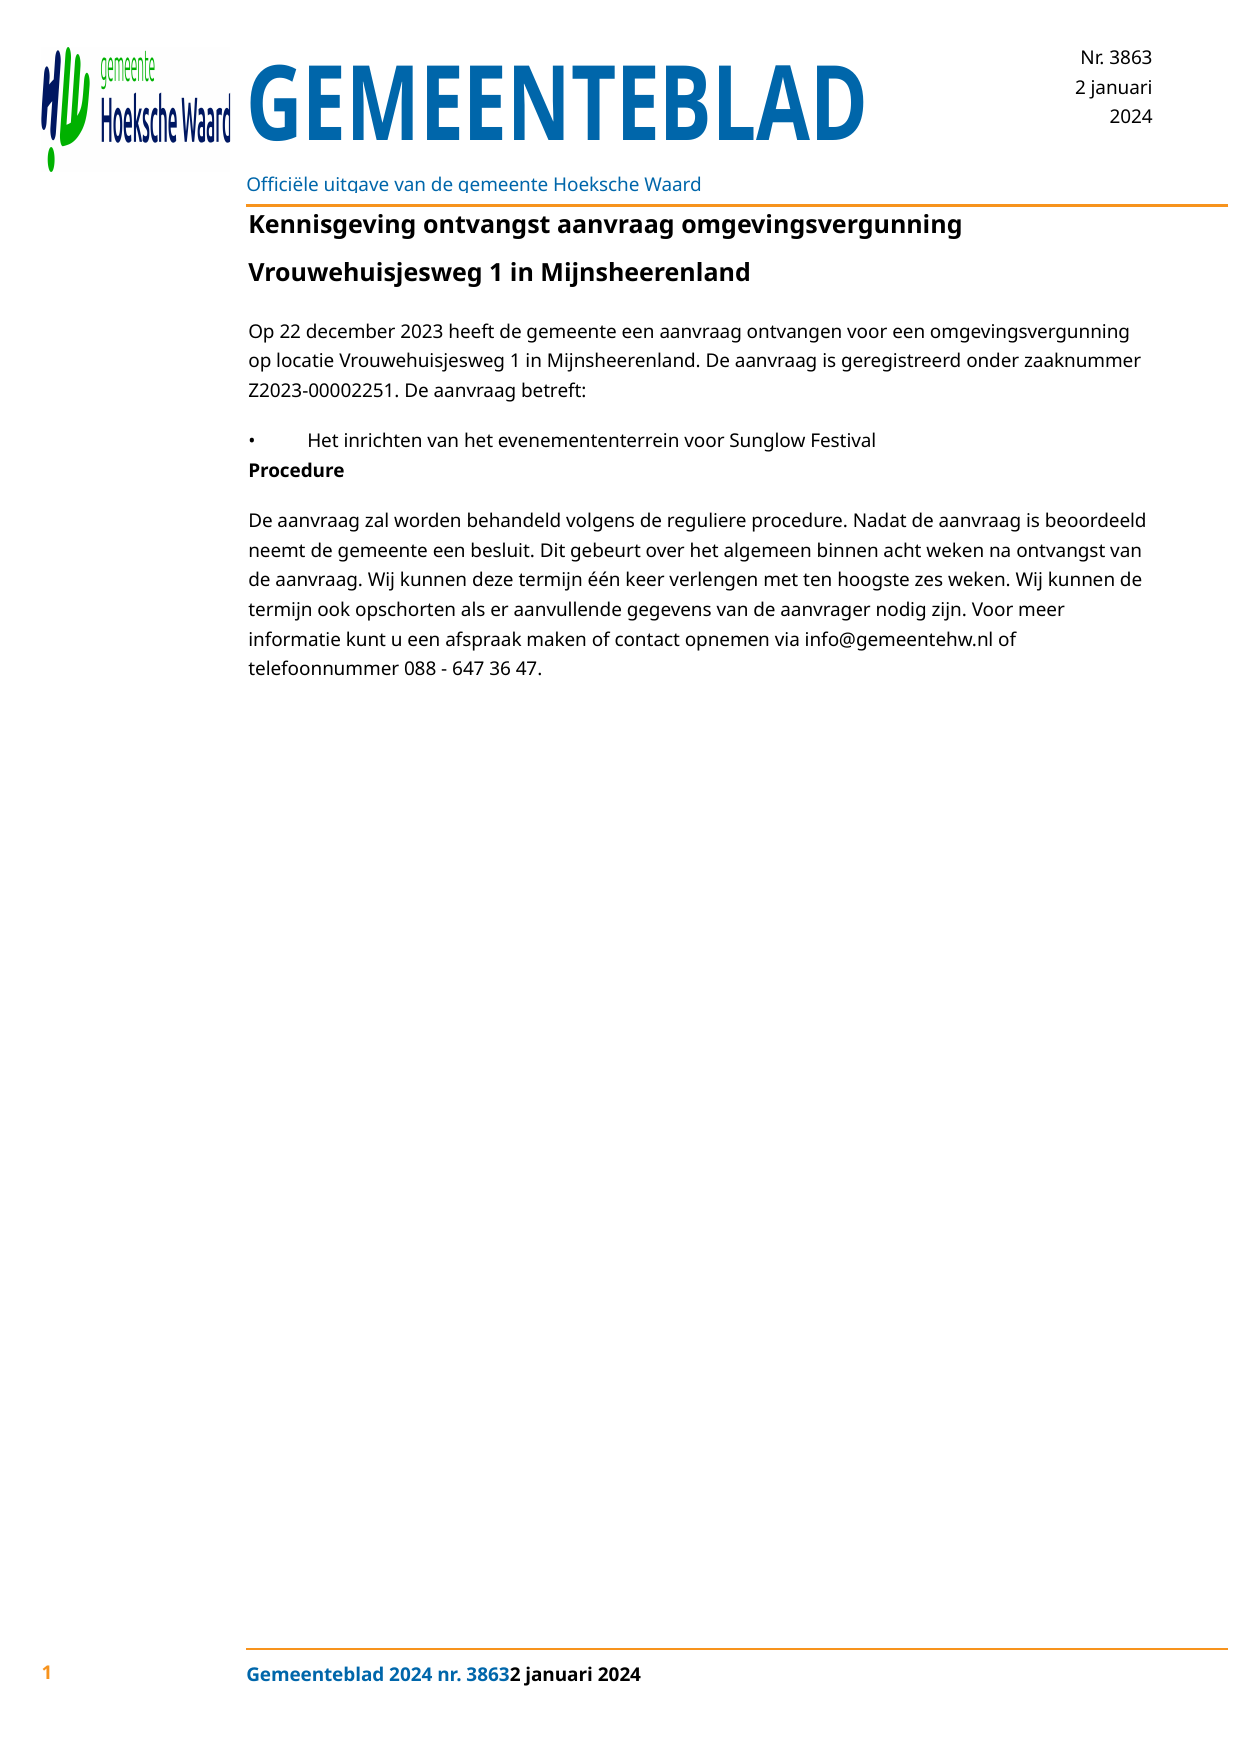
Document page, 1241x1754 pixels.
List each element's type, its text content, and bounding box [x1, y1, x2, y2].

list Het inrichten van het evenemententerrein voor Sunglow Festival [248, 427, 1152, 453]
text De aanvraag zal worden behandeld volgens de reguliere procedure. Nadat de aanvraag is beoordeeld neemt de gemeente een besluit. Dit gebeurt over het algemeen binnen acht weken na ontvangst van de aanvraag. Wij kunnen deze termijn één keer verlengen met ten hoogste zes weken. Wij kunnen de termijn ook opschorten als er aanvullende gegevens van de aanvrager nodig zijn. Voor meer informatie kunt u een afspraak maken of contact opnemen via info@gemeentehw.nl of telefoonnummer 088 - 647 36 47. [248, 507, 1152, 681]
text Procedure [248, 457, 1152, 483]
text Kennisgeving ontvangst aanvraag omgevingsvergunning Vrouwehuisjesweg 1 in Mijnsheerenland [248, 207, 1152, 288]
text Op 22 december 2023 heeft de gemeente een aanvraag ontvangen voor een omgevingsvergunning op locatie Vrouwehuisjesweg 1 in Mijnsheerenland. De aanvraag is geregistreerd onder zaaknummer Z2023-00002251. De aanvraag betreft: [248, 318, 1152, 403]
picture [41, 47, 231, 172]
